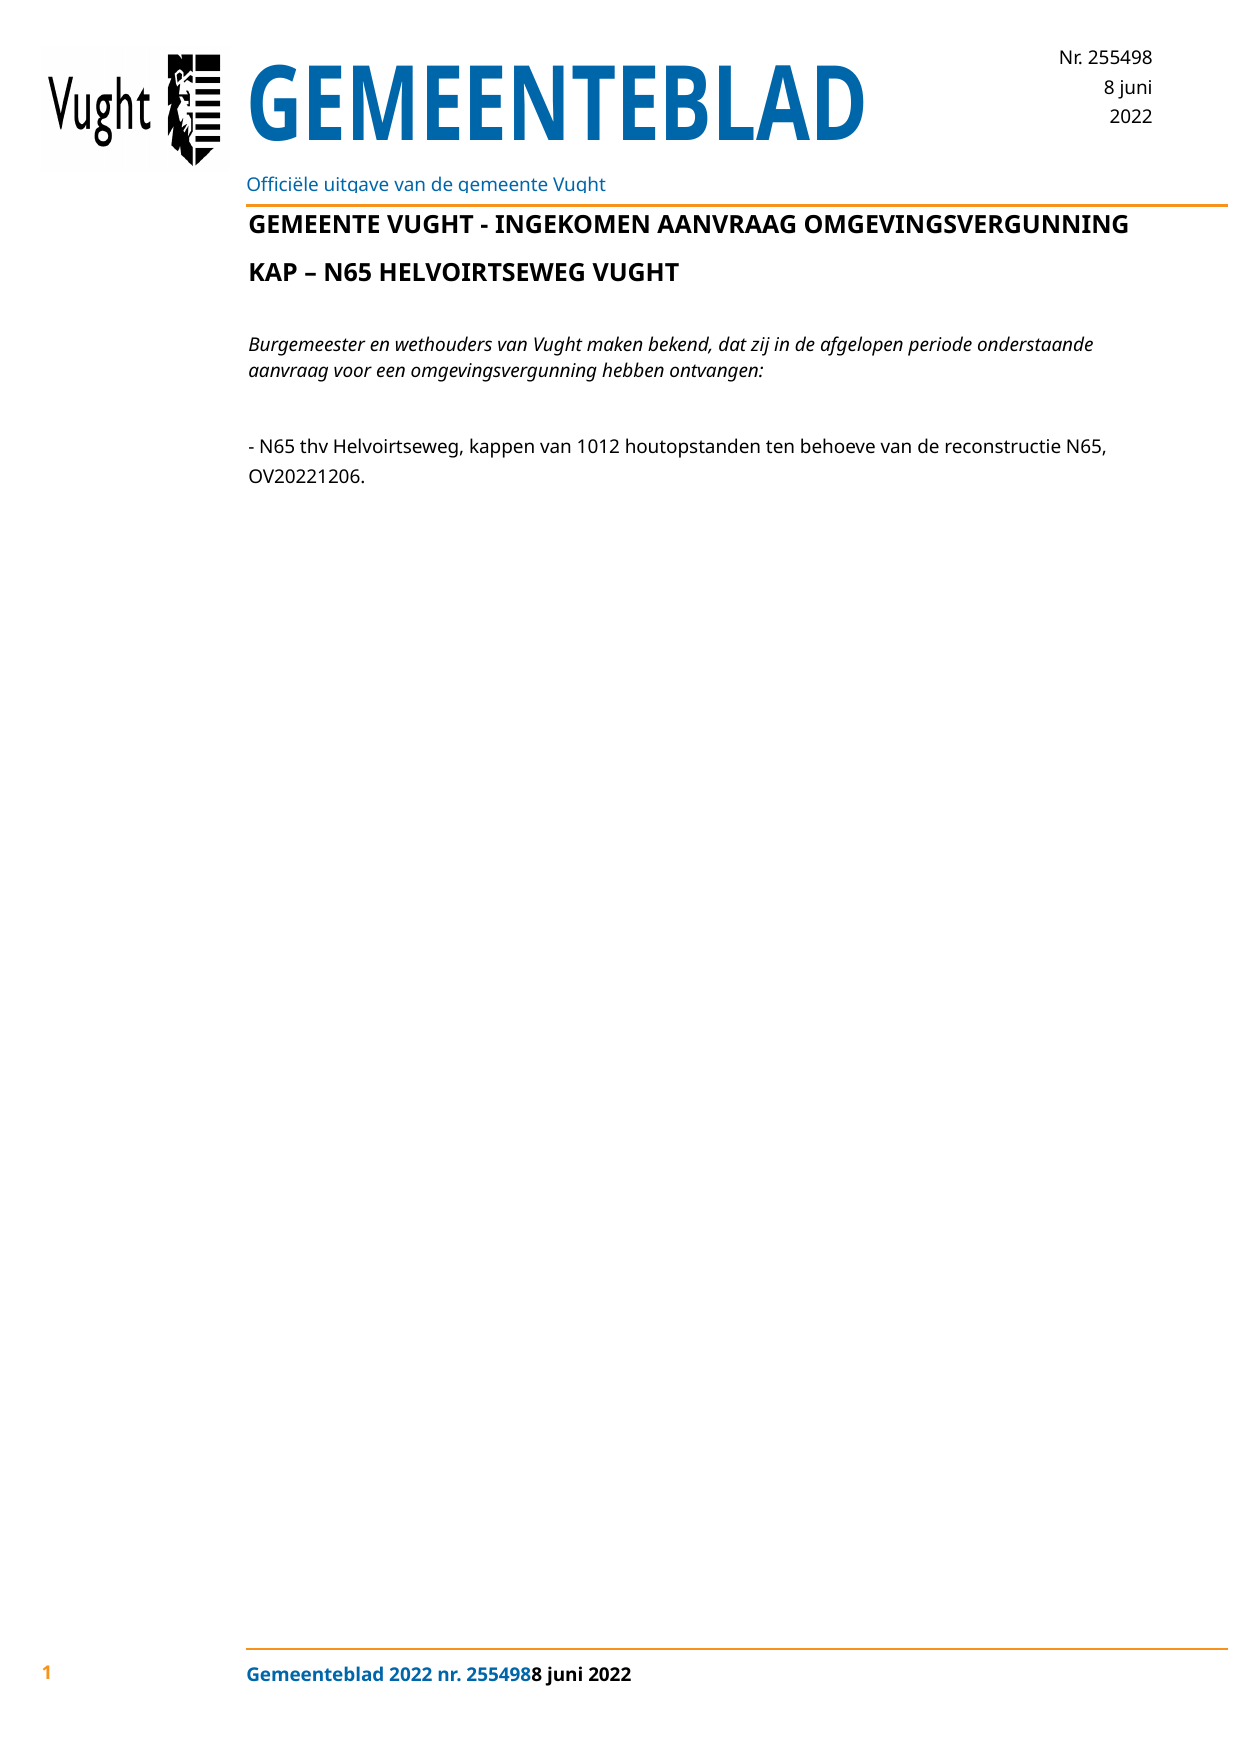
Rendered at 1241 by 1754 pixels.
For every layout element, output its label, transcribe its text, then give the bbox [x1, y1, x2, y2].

text - N65 thv Helvoirtseweg, kappen van 1012 houtopstanden ten behoeve van de reconstructie N65, OV20221206. [248, 433, 1152, 489]
picture [41, 47, 231, 172]
text GEMEENTE VUGHT - INGEKOMEN AANVRAAG OMGEVINGSVERGUNNING KAP – N65 HELVOIRTSEWEG VUGHT [248, 207, 1152, 288]
text Burgemeester en wethouders van Vught maken bekend, dat zij in de afgelopen periode onderstaande aanvraag voor een omgevingsvergunning hebben ontvangen: [248, 331, 1152, 383]
